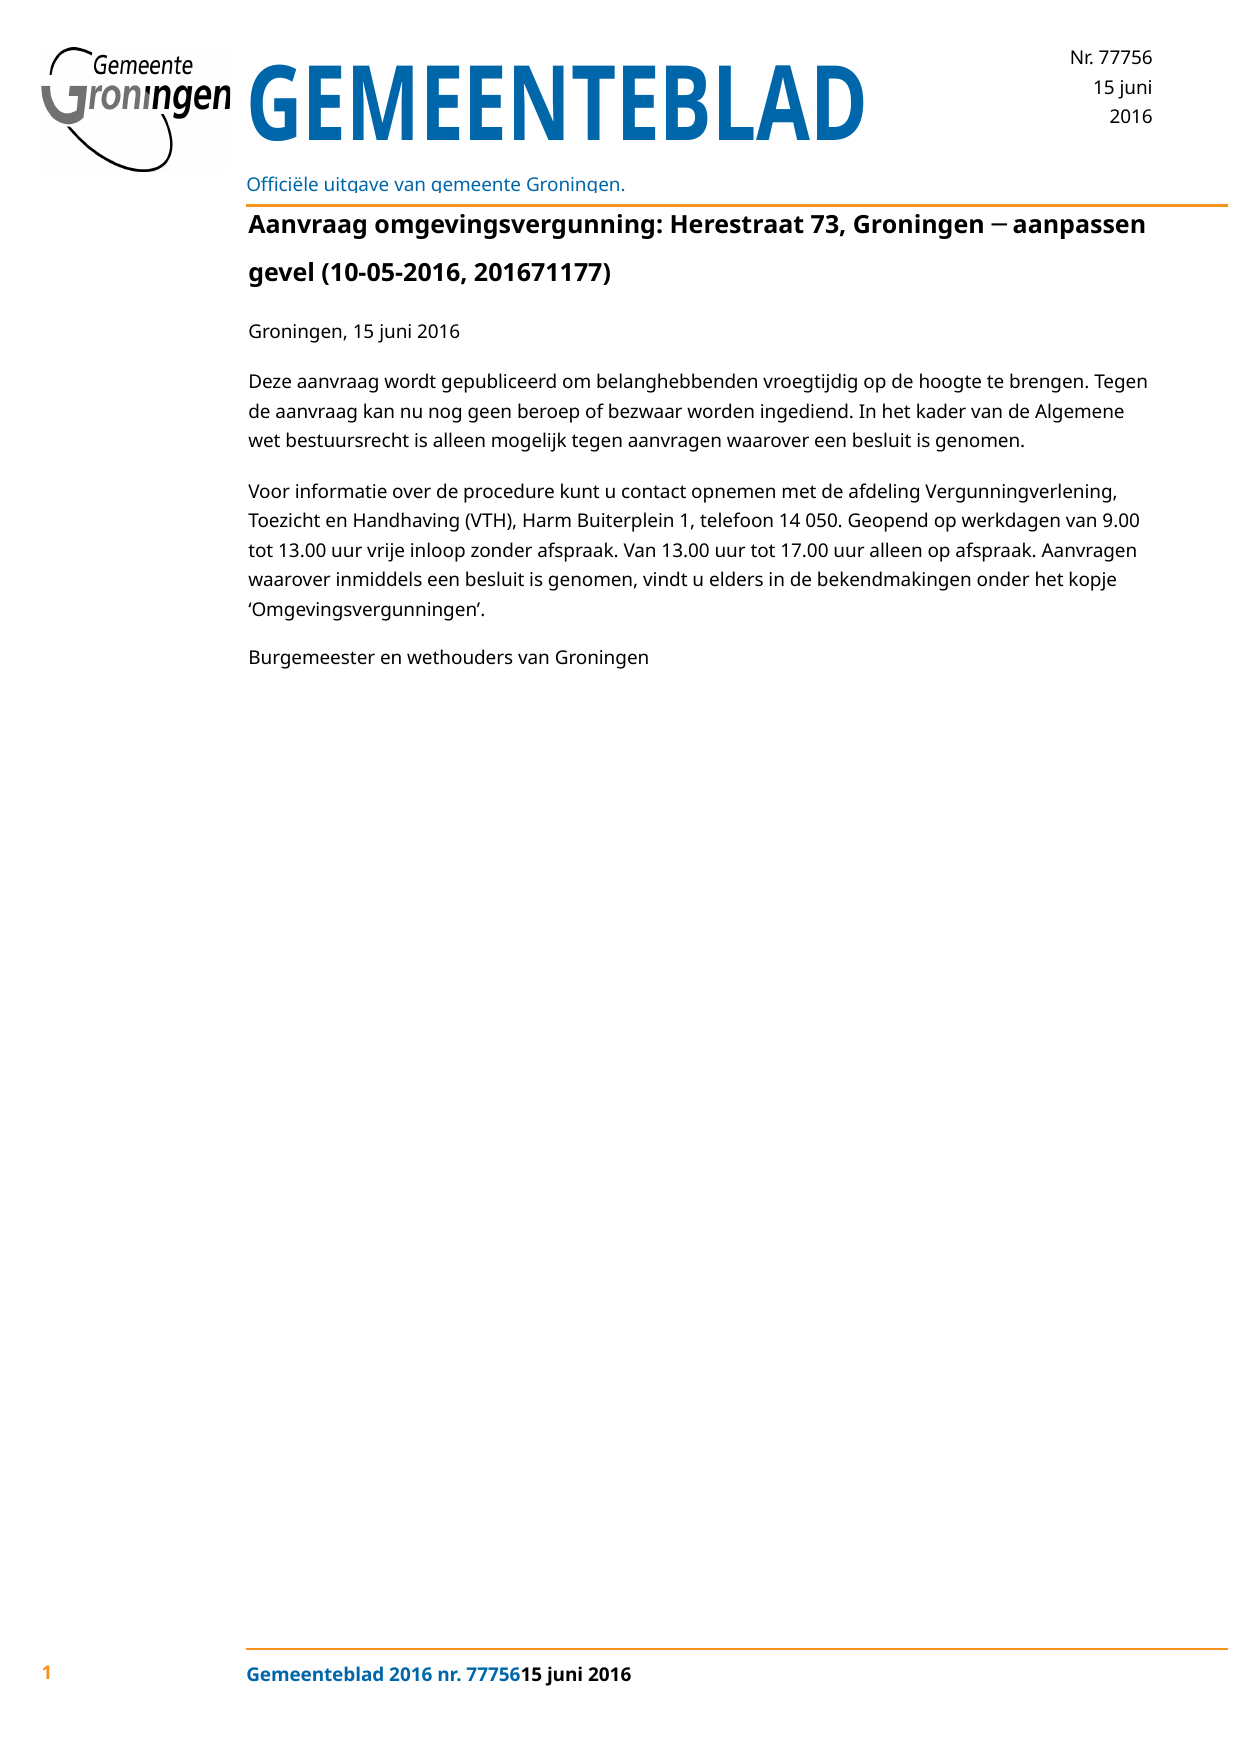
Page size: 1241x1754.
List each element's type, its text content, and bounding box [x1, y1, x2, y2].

text Burgemeester en wethouders van Groningen [248, 644, 1152, 670]
text Deze aanvraag wordt gepubliceerd om belanghebbenden vroegtijdig op de hoogte te brengen. Tegen de aanvraag kan nu nog geen beroep of bezwaar worden ingediend. In het kader van de Algemene wet bestuursrecht is alleen mogelijk tegen aanvragen waarover een besluit is genomen. [248, 368, 1152, 453]
text Groningen, 15 juni 2016 [248, 318, 1152, 344]
text Aanvraag omgevingsvergunning: Herestraat 73, Groningen ─ aanpassen gevel (10-05-2016, 201671177) [248, 207, 1152, 288]
text Voor informatie over de procedure kunt u contact opnemen met de afdeling Vergunningverlening, Toezicht en Handhaving (VTH), Harm Buiterplein 1, telefoon 14 050. Geopend op werkdagen van 9.00 tot 13.00 uur vrije inloop zonder afspraak. Van 13.00 uur tot 17.00 uur alleen op afspraak. Aanvragen waarover inmiddels een besluit is genomen, vindt u elders in de bekendmakingen onder het kopje ‘Omgevingsvergunningen’. [248, 478, 1152, 622]
picture [41, 47, 231, 172]
